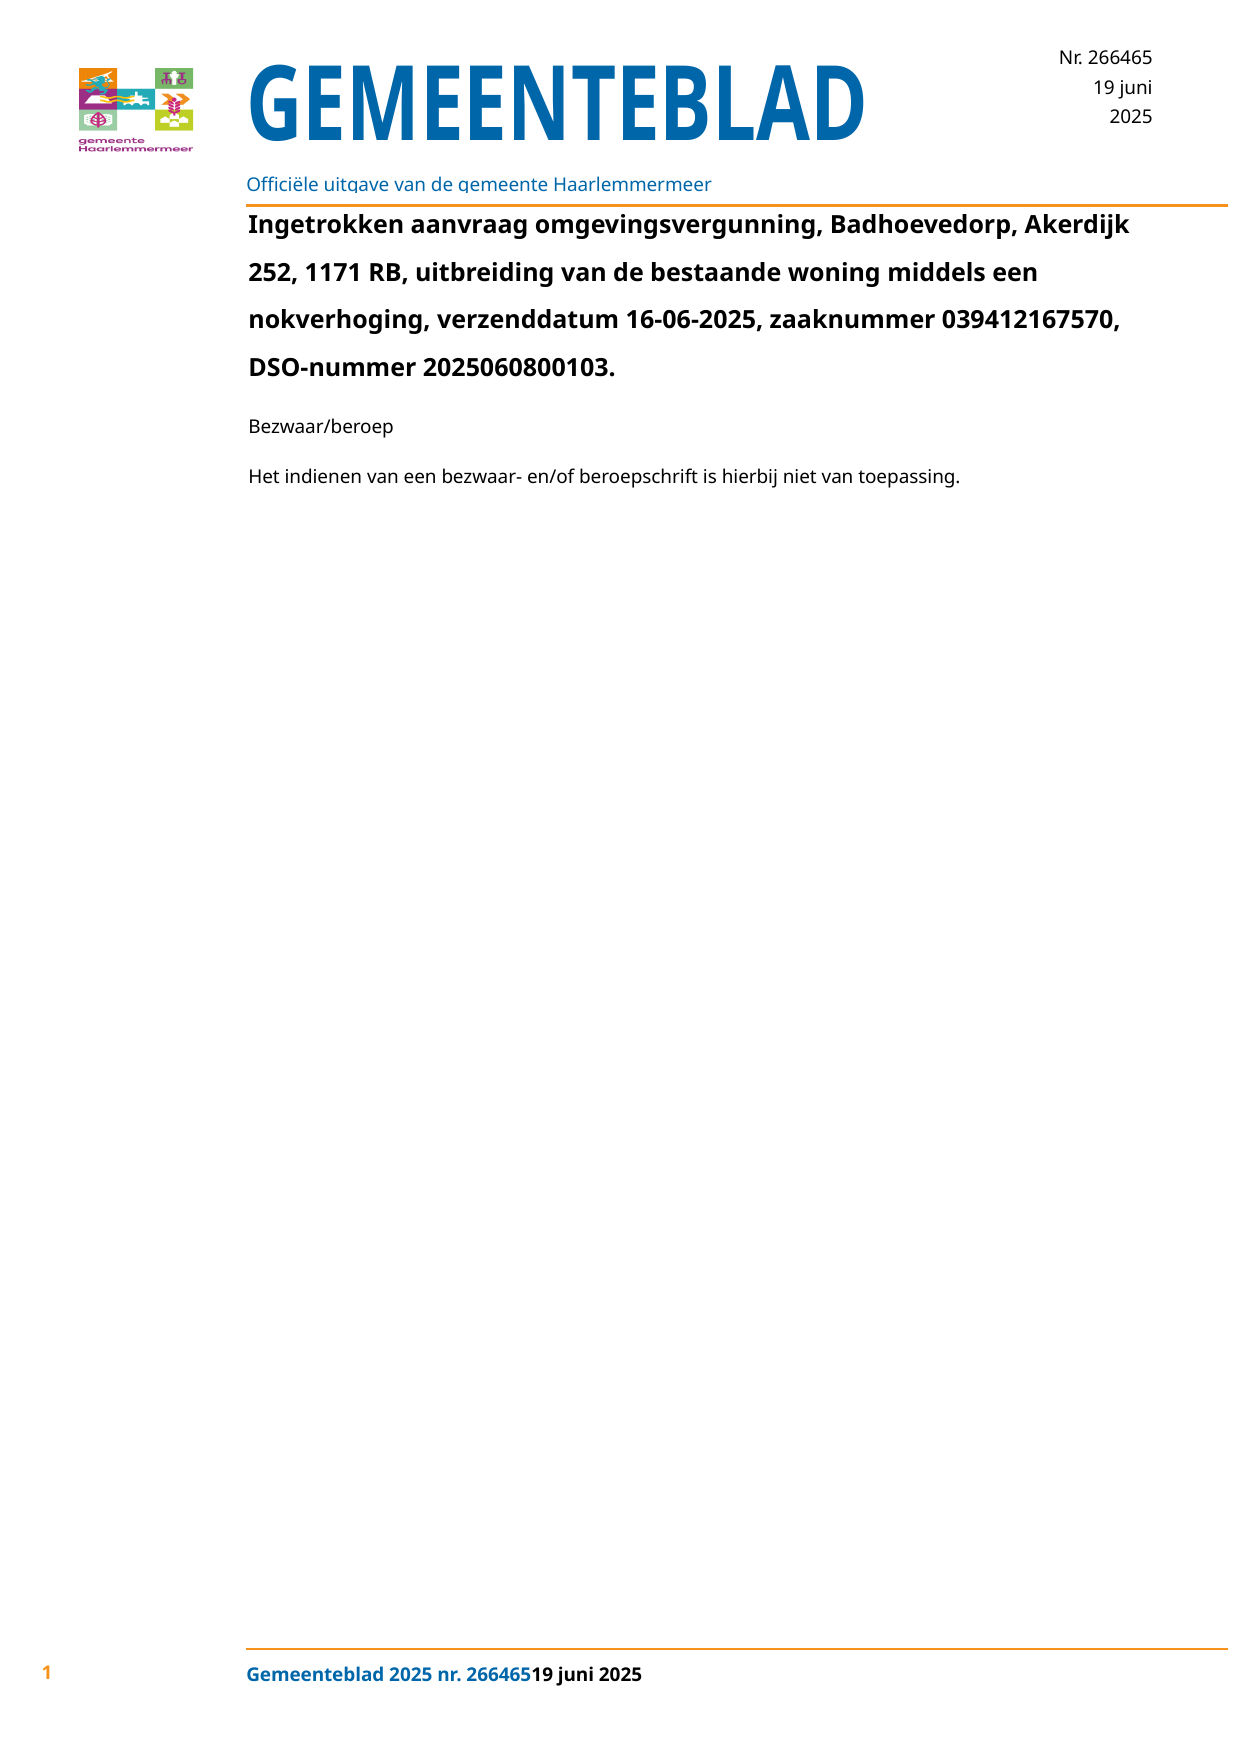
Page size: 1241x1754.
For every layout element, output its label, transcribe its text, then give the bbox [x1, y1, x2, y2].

text Ingetrokken aanvraag omgevingsvergunning, Badhoevedorp, Akerdijk 252, 1171 RB, uitbreiding van de bestaande woning middels een nokverhoging, verzenddatum 16-06-2025, zaaknummer 039412167570, DSO-nummer 2025060800103. [248, 207, 1152, 384]
text Het indienen van een bezwaar- en/of beroepschrift is hierbij niet van toepassing. [248, 463, 1152, 489]
picture [41, 47, 231, 172]
text Bezwaar/beroep [248, 413, 1152, 439]
